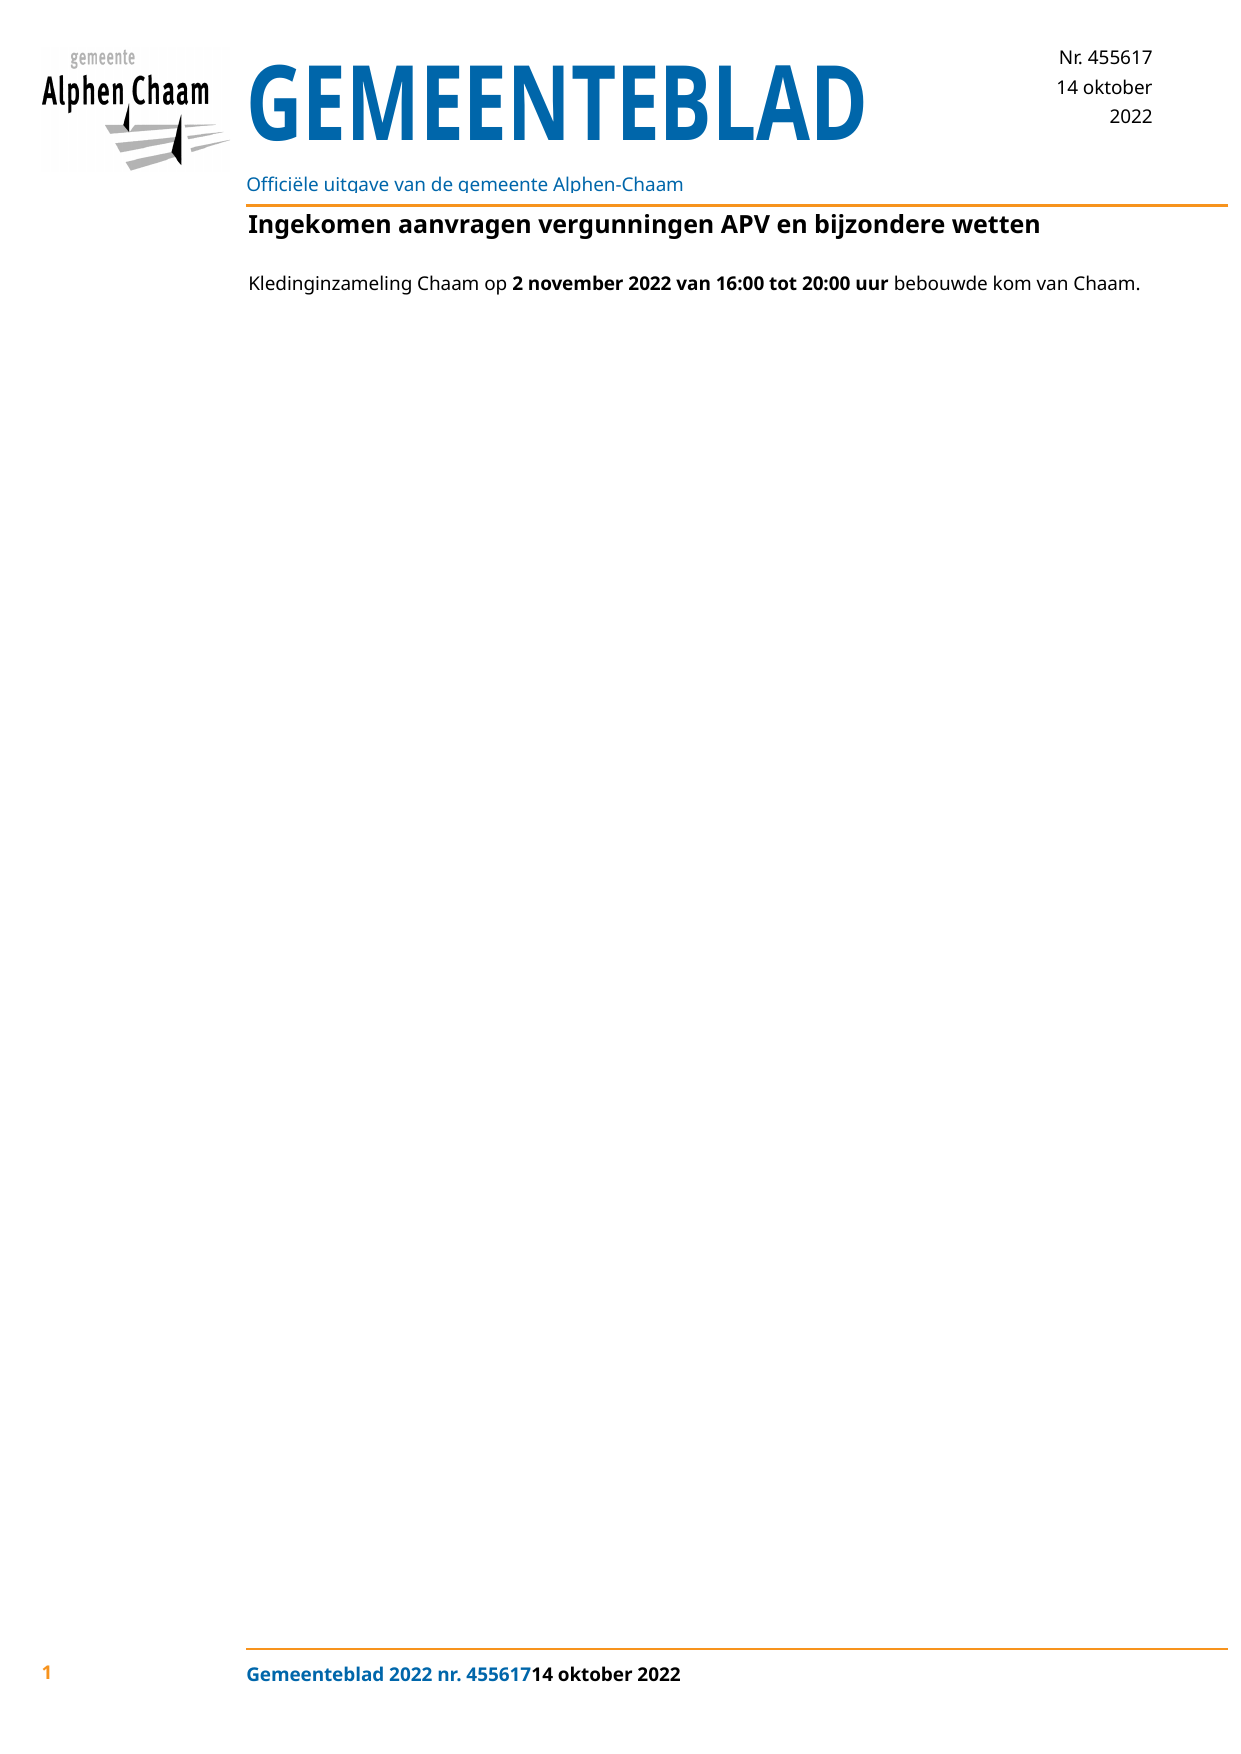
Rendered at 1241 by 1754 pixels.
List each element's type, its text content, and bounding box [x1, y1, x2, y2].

text Kledinginzameling Chaam op 2 november 2022 van 16:00 tot 20:00 uur bebouwde kom van Chaam. [248, 270, 1152, 296]
text Ingekomen aanvragen vergunningen APV en bijzondere wetten [248, 207, 1152, 241]
picture [41, 47, 231, 172]
